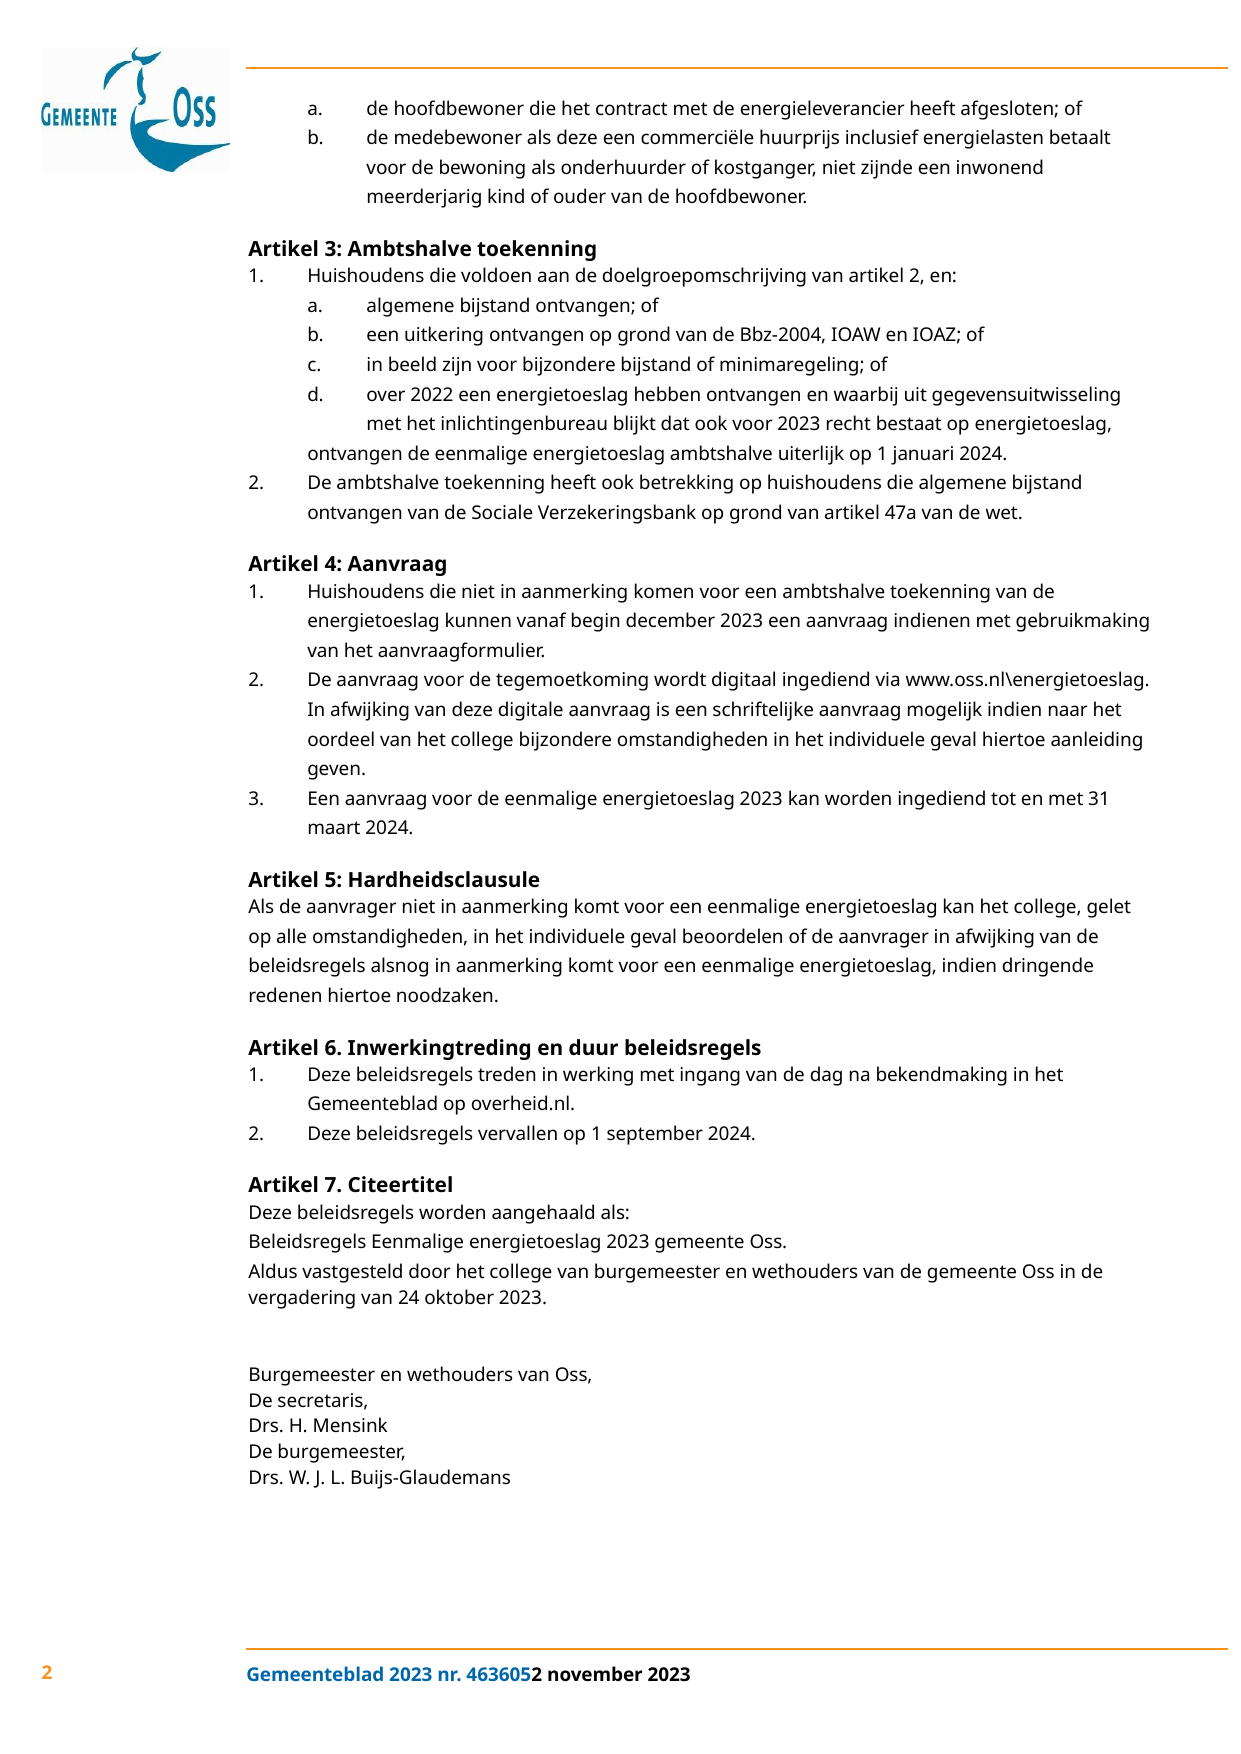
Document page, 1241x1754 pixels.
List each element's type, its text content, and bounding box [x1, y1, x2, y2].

text Beleidsregels Eenmalige energietoeslag 2023 gemeente Oss. [248, 1229, 1152, 1254]
text Artikel 3: Ambtshalve toekenning [248, 234, 1152, 262]
text Artikel 4: Aanvraag [248, 549, 1152, 578]
text Deze beleidsregels worden aangehaald als: [248, 1199, 1152, 1225]
text Artikel 6. Inwerkingtreding en duur beleidsregels [248, 1033, 1152, 1061]
list de medebewoner als deze een commerciële huurprijs inclusief energielasten betaalt voor de bewoning als onderhuurder of kostganger, niet zijnde een inwonend meerderjarig kind of ouder van de hoofdbewoner. [307, 124, 1152, 209]
text Drs. W. J. L. Buijs-Glaudemans [248, 1464, 1152, 1490]
text Burgemeester en wethouders van Oss, [248, 1361, 1152, 1387]
list Huishoudens die voldoen aan de doelgroepomschrijving van artikel 2, en: [248, 262, 1152, 288]
list een uitkering ontvangen op grond van de Bbz-2004, IOAW en IOAZ; of [307, 322, 1152, 347]
text Aldus vastgesteld door het college van burgemeester en wethouders van de gemeente Oss in de vergadering van 24 oktober 2023. [248, 1258, 1152, 1310]
list De aanvraag voor de tegemoetkoming wordt digitaal ingediend via www.oss.nl\energietoeslag. In afwijking van deze digitale aanvraag is een schriftelijke aanvraag mogelijk indien naar het oordeel van het college bijzondere omstandigheden in het individuele geval hiertoe aanleiding geven. [248, 667, 1152, 781]
text De secretaris, [248, 1387, 1152, 1413]
list Een aanvraag voor de eenmalige energietoeslag 2023 kan worden ingediend tot en met 31 maart 2024. [248, 785, 1152, 840]
list Deze beleidsregels vervallen op 1 september 2024. [248, 1120, 1152, 1146]
picture [41, 47, 231, 172]
text De burgemeester, [248, 1438, 1152, 1464]
list De ambtshalve toekenning heeft ook betrekking op huishoudens die algemene bijstand ontvangen van de Sociale Verzekeringsbank op grond van artikel 47a van de wet. [248, 469, 1152, 525]
list Huishoudens die niet in aanmerking komen voor een ambtshalve toekenning van de energietoeslag kunnen vanaf begin december 2023 een aanvraag indienen met gebruikmaking van het aanvraagformulier. [248, 578, 1152, 663]
text Als de aanvrager niet in aanmerking komt voor een eenmalige energietoeslag kan het college, gelet op alle omstandigheden, in het individuele geval beoordelen of de aanvrager in afwijking van de beleidsregels alsnog in aanmerking komt voor een eenmalige energietoeslag, indien dringende redenen hiertoe noodzaken. [248, 893, 1152, 1008]
list ontvangen de eenmalige energietoeslag ambtshalve uiterlijk op 1 januari 2024. [248, 440, 1152, 466]
list in beeld zijn voor bijzondere bijstand of minimaregeling; of [307, 351, 1152, 377]
text Artikel 5: Hardheidsclausule [248, 865, 1152, 893]
list algemene bijstand ontvangen; of [307, 292, 1152, 318]
text Artikel 7. Citeertitel [248, 1171, 1152, 1199]
text Drs. H. Mensink [248, 1413, 1152, 1438]
list de hoofdbewoner die het contract met de energieleverancier heeft afgesloten; of [307, 95, 1152, 121]
list Deze beleidsregels treden in werking met ingang van de dag na bekendmaking in het Gemeenteblad op overheid.nl. [248, 1061, 1152, 1116]
list over 2022 een energietoeslag hebben ontvangen en waarbij uit gegevensuitwisseling met het inlichtingenbureau blijkt dat ook voor 2023 recht bestaat op energietoeslag, [307, 381, 1152, 436]
